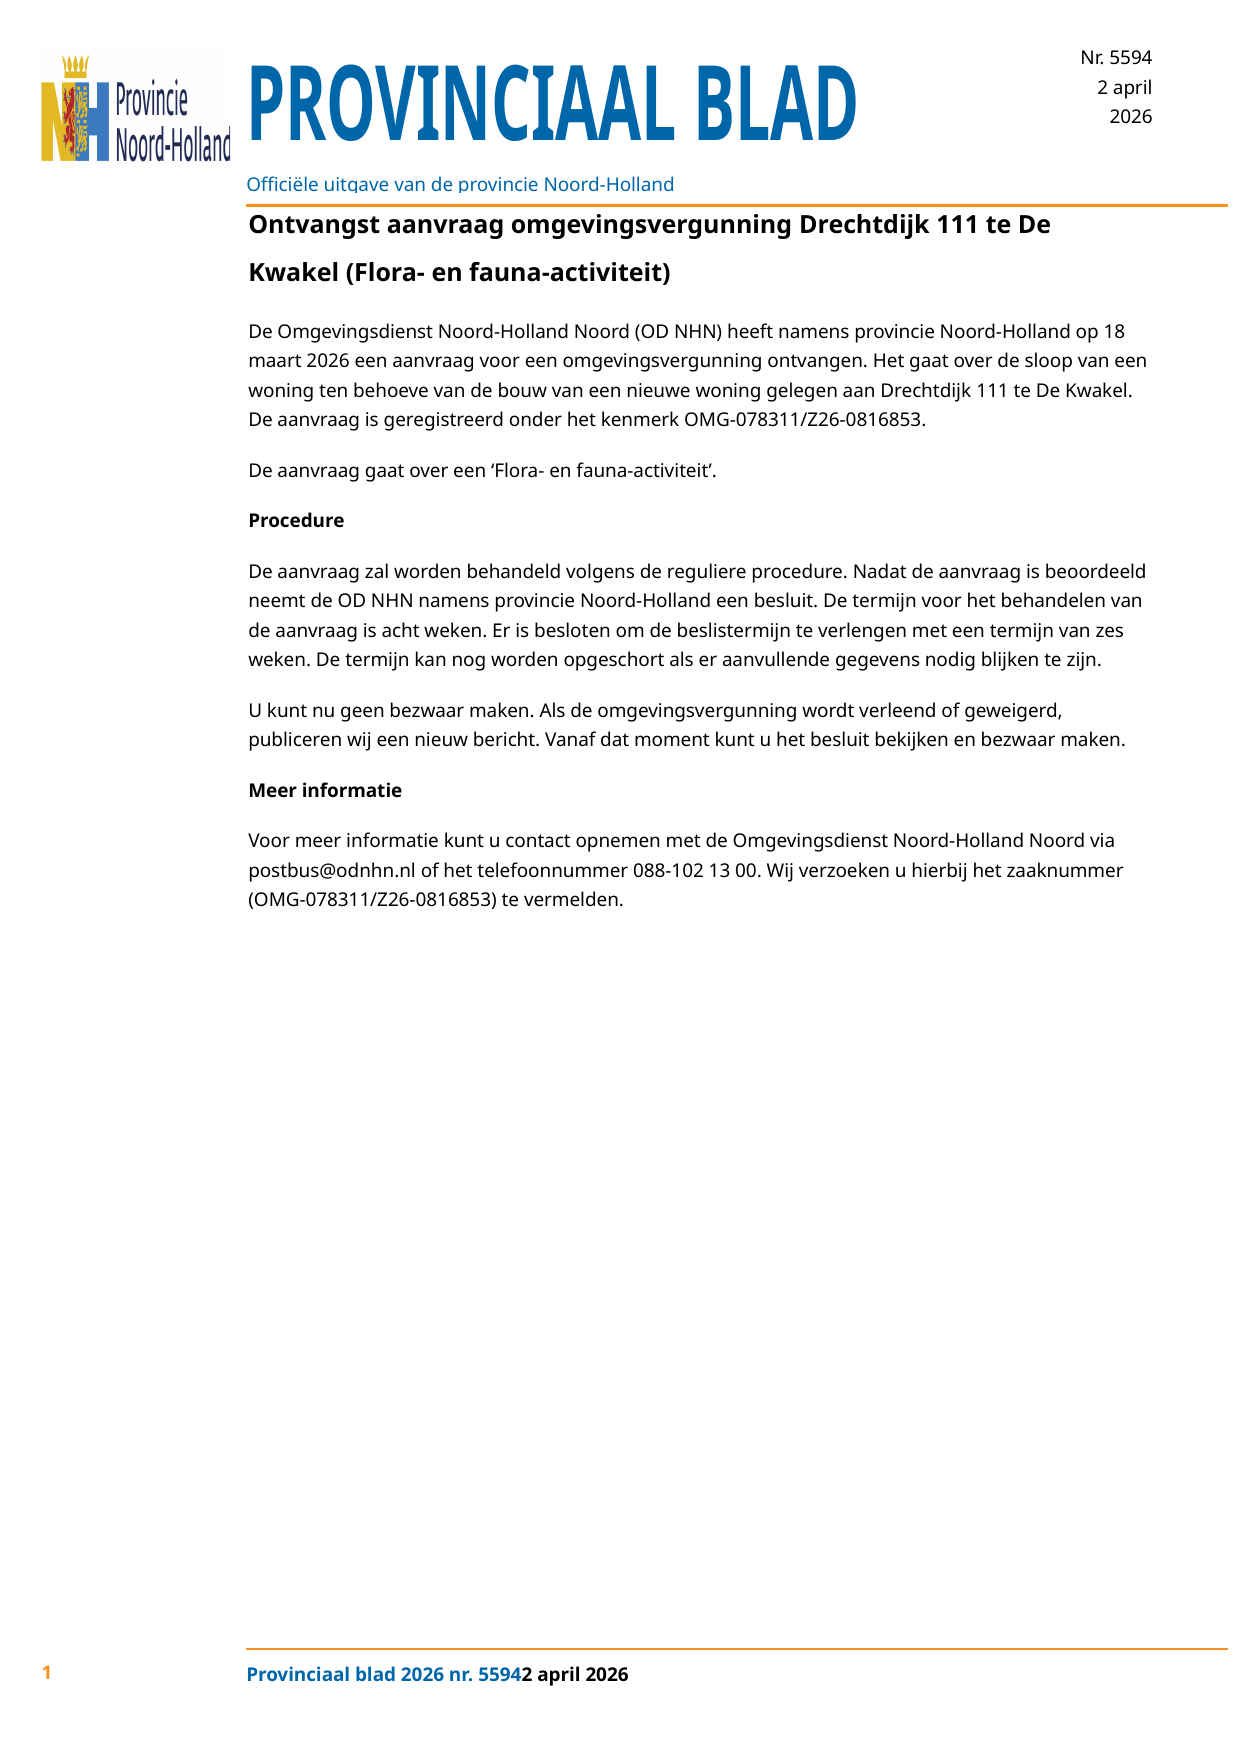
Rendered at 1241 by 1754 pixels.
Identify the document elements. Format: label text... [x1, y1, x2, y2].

text De Omgevingsdienst Noord-Holland Noord (OD NHN) heeft namens provincie Noord-Holland op 18 maart 2026 een aanvraag voor een omgevingsvergunning ontvangen. Het gaat over de sloop van een woning ten behoeve van de bouw van een nieuwe woning gelegen aan Drechtdijk 111 te De Kwakel. De aanvraag is geregistreerd onder het kenmerk OMG-078311/Z26-0816853. [248, 318, 1152, 432]
text Voor meer informatie kunt u contact opnemen met de Omgevingsdienst Noord-Holland Noord via postbus@odnhn.nl of het telefoonnummer 088-102 13 00. Wij verzoeken u hierbij het zaaknummer (OMG-078311/Z26-0816853) te vermelden. [248, 827, 1152, 912]
text Ontvangst aanvraag omgevingsvergunning Drechtdijk 111 te De Kwakel (Flora- en fauna-activiteit) [248, 207, 1152, 288]
text De aanvraag gaat over een ‘Flora- en fauna-activiteit’. [248, 457, 1152, 483]
text U kunt nu geen bezwaar maken. Als de omgevingsvergunning wordt verleend of geweigerd, publiceren wij een nieuw bericht. Vanaf dat moment kunt u het besluit bekijken en bezwaar maken. [248, 697, 1152, 752]
picture [41, 47, 231, 172]
text Meer informatie [248, 777, 1152, 803]
text Procedure [248, 507, 1152, 533]
text De aanvraag zal worden behandeld volgens de reguliere procedure. Nadat de aanvraag is beoordeeld neemt de OD NHN namens provincie Noord-Holland een besluit. De termijn voor het behandelen van de aanvraag is acht weken. Er is besloten om de beslistermijn te verlengen met een termijn van zes weken. De termijn kan nog worden opgeschort als er aanvullende gegevens nodig blijken te zijn. [248, 558, 1152, 672]
